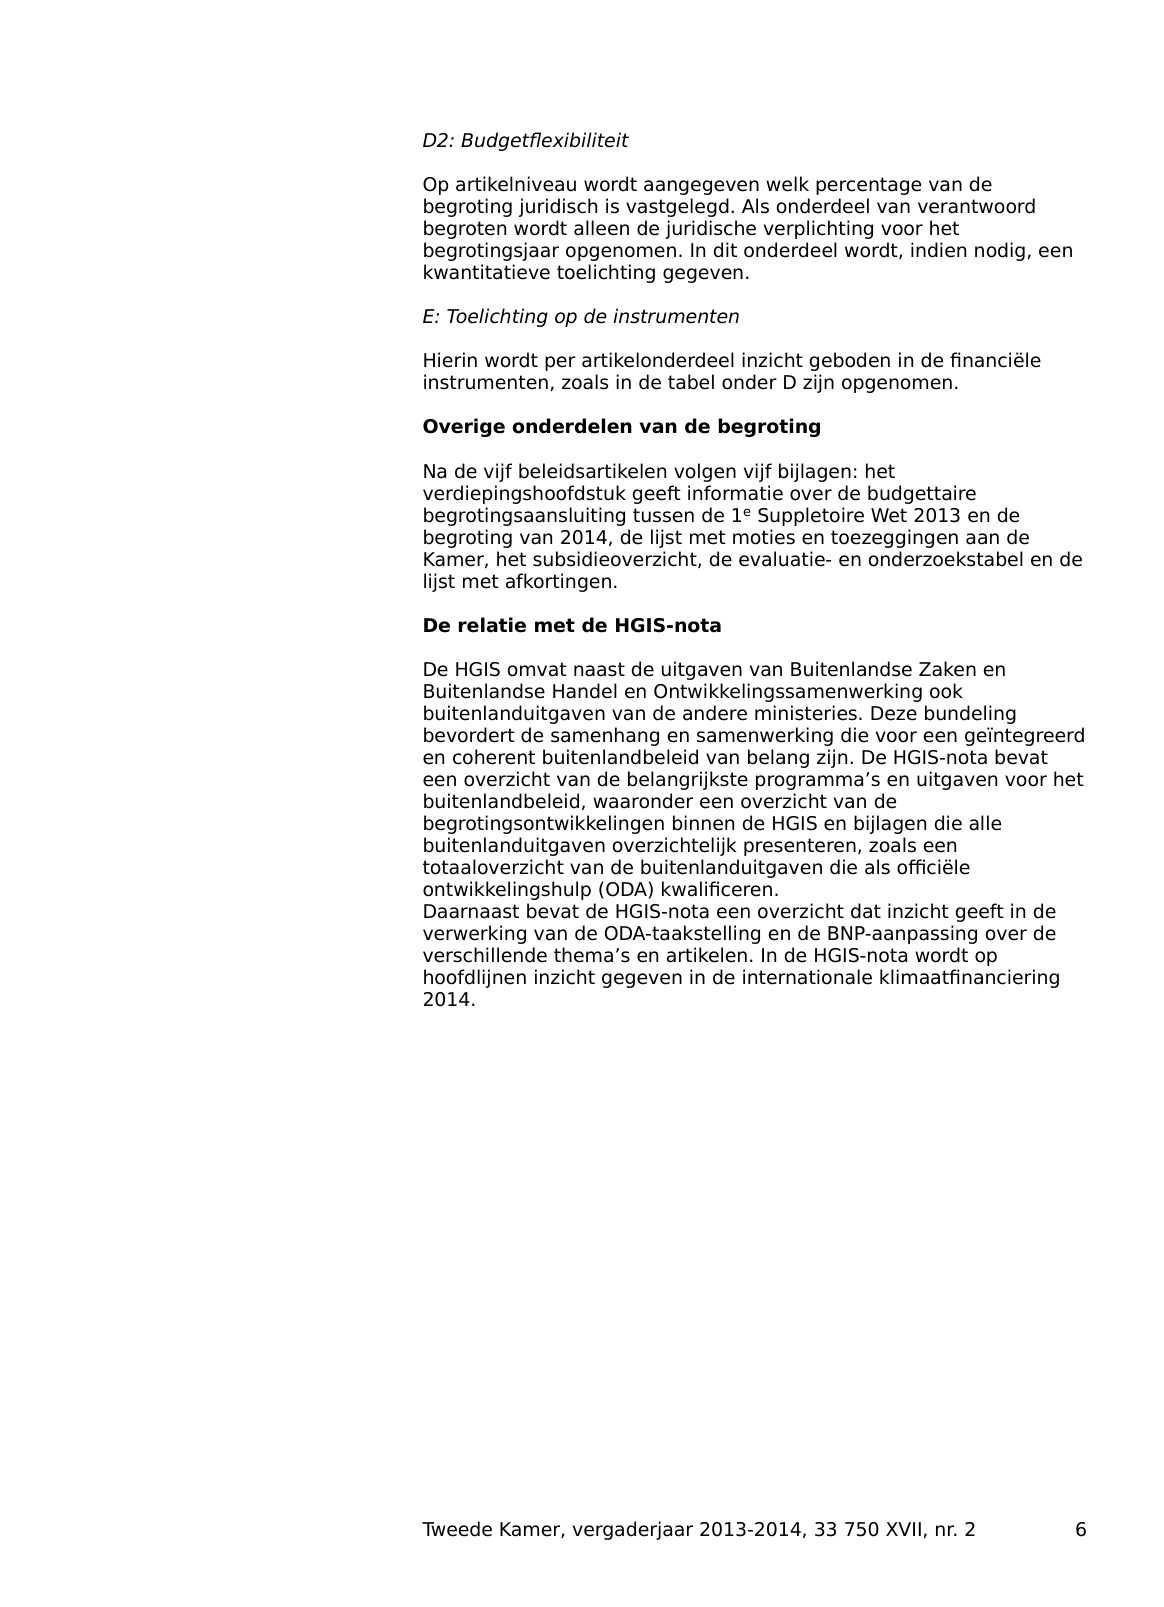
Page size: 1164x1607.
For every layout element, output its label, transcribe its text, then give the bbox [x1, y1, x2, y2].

text De HGIS omvat naast de uitgaven van Buitenlandse Zaken en Buitenlandse Handel en Ontwikkelingssamenwerking ook buitenlanduitgaven van de andere ministeries. Deze bundeling bevordert de samenhang en samenwerking die voor een geïntegreerd en coherent buitenlandbeleid van belang zijn. De HGIS-nota bevat een overzicht van de belangrijkste programma’s en uitgaven voor het buitenlandbeleid, waaronder een overzicht van de begrotingsontwikkelingen binnen de HGIS en bijlagen die alle buitenlanduitgaven overzichtelijk presenteren, zoals een totaaloverzicht van de buitenlanduitgaven die als officiële ontwikkelingshulp (ODA) kwalificeren. [422, 659, 1087, 901]
text Na de vijf beleidsartikelen volgen vijf bijlagen: het verdiepingshoofdstuk geeft informatie over de budgettaire begrotingsaansluiting tussen de 1e Suppletoire Wet 2013 en de begroting van 2014, de lijst met moties en toezeggingen aan de Kamer, het subsidieoverzicht, de evaluatie- en onderzoekstabel en de lijst met afkortingen. [422, 461, 1087, 592]
text Hierin wordt per artikelonderdeel inzicht geboden in de financiële instrumenten, zoals in de tabel onder D zijn opgenomen. [422, 350, 1087, 394]
subtitle De relatie met de HGIS-nota [422, 615, 1087, 637]
text Daarnaast bevat de HGIS-nota een overzicht dat inzicht geeft in de verwerking van de ODA-taakstelling en de BNP-aanpassing over de verschillende thema’s en artikelen. In de HGIS-nota wordt op hoofdlijnen inzicht gegeven in de internationale klimaatfinanciering 2014. [422, 901, 1087, 1011]
subtitle Overige onderdelen van de begroting [422, 416, 1087, 438]
text Op artikelniveau wordt aangegeven welk percentage van de begroting juridisch is vastgelegd. Als onderdeel van verantwoord begroten wordt alleen de juridische verplichting voor het begrotingsjaar opgenomen. In dit onderdeel wordt, indien nodig, een kwantitatieve toelichting gegeven. [422, 174, 1087, 284]
subtitle D2: Budgetflexibiliteit [422, 130, 1087, 152]
subtitle E: Toelichting op de instrumenten [422, 306, 1087, 328]
